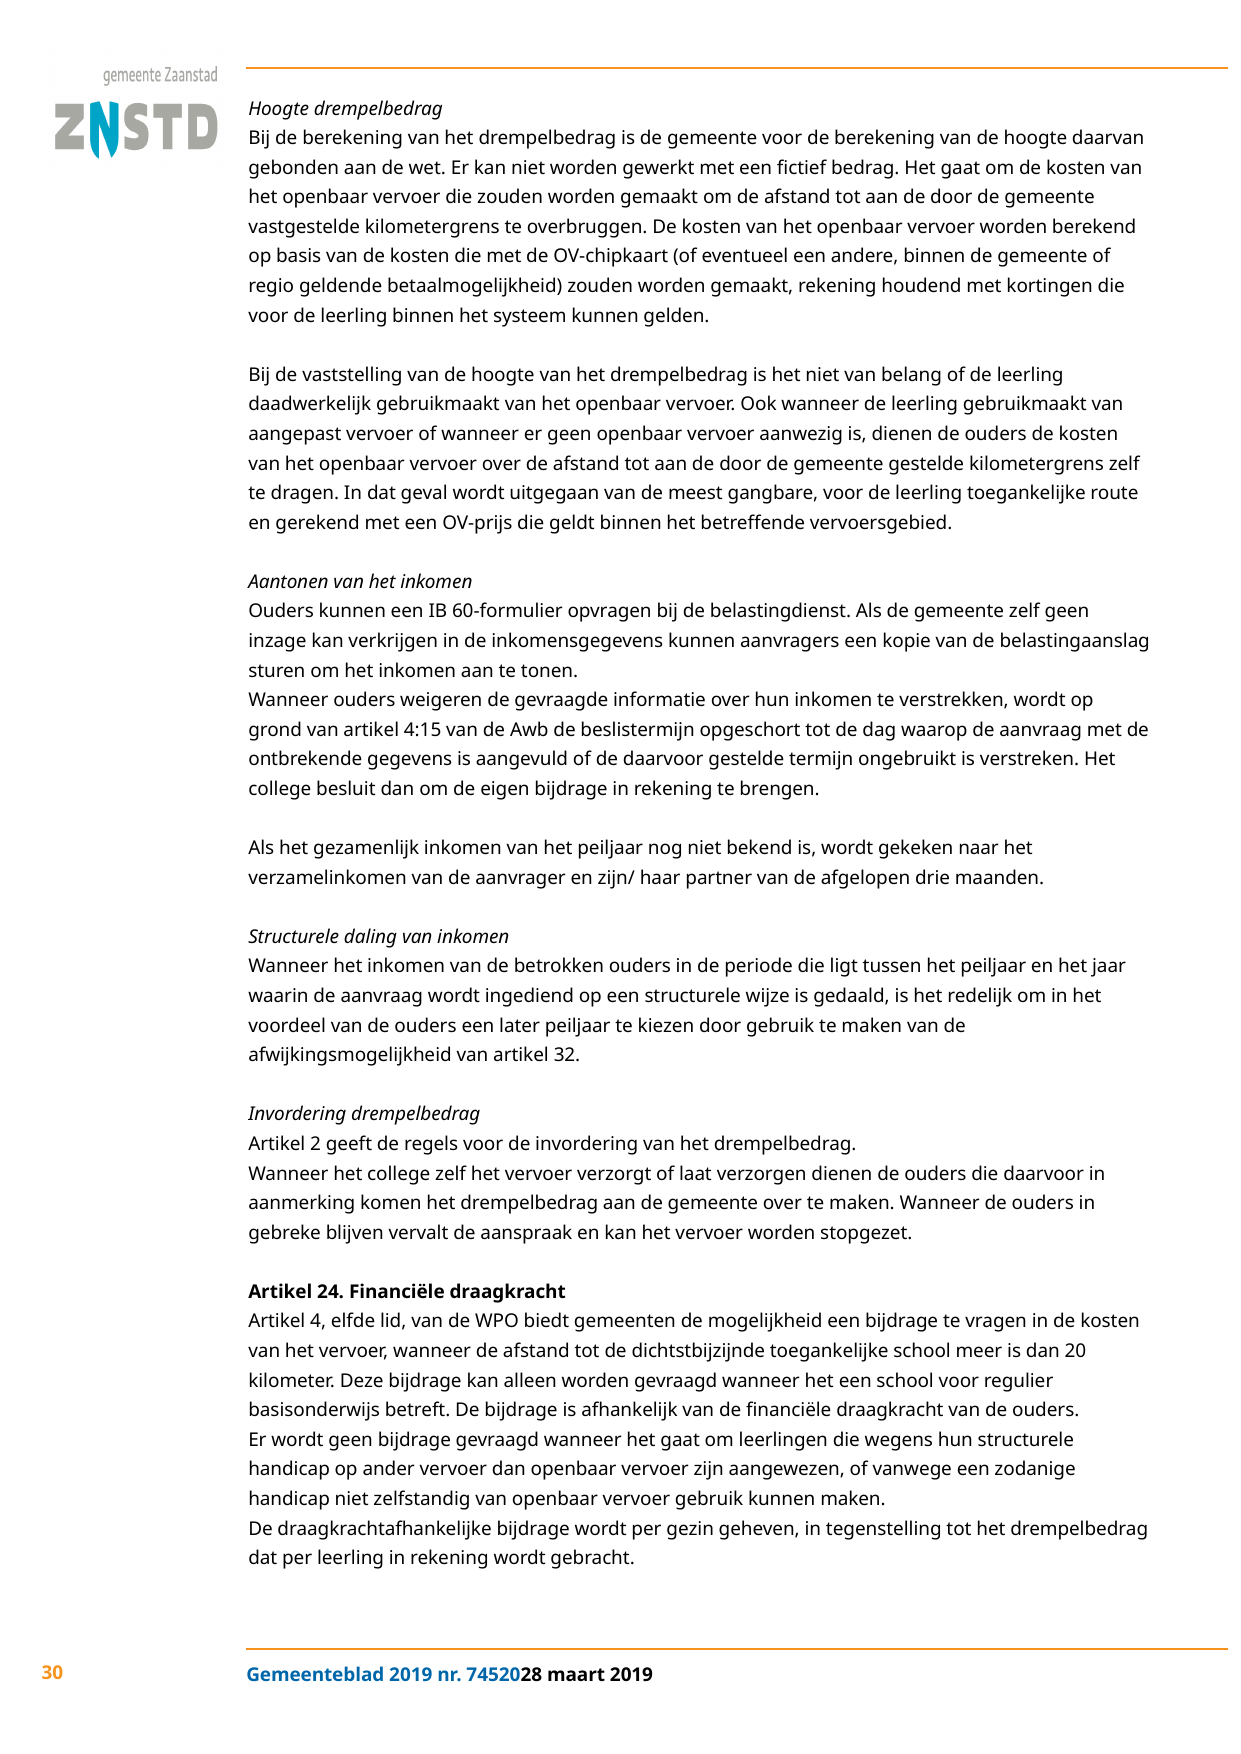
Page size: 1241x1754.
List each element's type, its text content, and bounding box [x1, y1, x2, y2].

text Als het gezamenlijk inkomen van het peiljaar nog niet bekend is, wordt gekeken naar het verzamelinkomen van de aanvrager en zijn/ haar partner van de afgelopen drie maanden. [248, 834, 1152, 890]
text Wanneer het college zelf het vervoer verzorgt of laat verzorgen dienen de ouders die daarvoor in aanmerking komen het drempelbedrag aan de gemeente over te maken. Wanneer de ouders in gebreke blijven vervalt de aanspraak en kan het vervoer worden stopgezet. [248, 1160, 1152, 1245]
text Bij de berekening van het drempelbedrag is de gemeente voor de berekening van de hoogte daarvan gebonden aan de wet. Er kan niet worden gewerkt met een fictief bedrag. Het gaat om de kosten van het openbaar vervoer die zouden worden gemaakt om de afstand tot aan de door de gemeente vastgestelde kilometergrens te overbruggen. De kosten van het openbaar vervoer worden berekend op basis van de kosten die met de OV-chipkaart (of eventueel een andere, binnen de gemeente of regio geldende betaalmogelijkheid) zouden worden gemaakt, rekening houdend met kortingen die voor de leerling binnen het systeem kunnen gelden. [248, 124, 1152, 328]
text Artikel 2 geeft de regels voor de invordering van het drempelbedrag. [248, 1130, 1152, 1156]
text Structurele daling van inkomen [248, 923, 1152, 949]
text De draagkrachtafhankelijke bijdrage wordt per gezin geheven, in tegenstelling tot het drempelbedrag dat per leerling in rekening wordt gebracht. [248, 1515, 1152, 1570]
text Invordering drempelbedrag [248, 1101, 1152, 1126]
text Ouders kunnen een IB 60-formulier opvragen bij de belastingdienst. Als de gemeente zelf geen inzage kan verkrijgen in de inkomensgegevens kunnen aanvragers een kopie van de belastingaanslag sturen om het inkomen aan te tonen. [248, 598, 1152, 683]
picture [41, 47, 231, 172]
text Hoogte drempelbedrag [248, 95, 1152, 121]
text Artikel 24. Financiële draagkracht [248, 1278, 1152, 1304]
text Wanneer ouders weigeren de gevraagde informatie over hun inkomen te verstrekken, wordt op grond van artikel 4:15 van de Awb de beslistermijn opgeschort tot de dag waarop de aanvraag met de ontbrekende gegevens is aangevuld of de daarvoor gestelde termijn ongebruikt is verstreken. Het college besluit dan om de eigen bijdrage in rekening te brengen. [248, 686, 1152, 801]
text Er wordt geen bijdrage gevraagd wanneer het gaat om leerlingen die wegens hun structurele handicap op ander vervoer dan openbaar vervoer zijn aangewezen, of vanwege een zodanige handicap niet zelfstandig van openbaar vervoer gebruik kunnen maken. [248, 1426, 1152, 1511]
text Wanneer het inkomen van de betrokken ouders in de periode die ligt tussen het peiljaar en het jaar waarin de aanvraag wordt ingediend op een structurele wijze is gedaald, is het redelijk om in het voordeel van de ouders een later peiljaar te kiezen door gebruik te maken van de afwijkingsmogelijkheid van artikel 32. [248, 953, 1152, 1067]
text Bij de vaststelling van de hoogte van het drempelbedrag is het niet van belang of de leerling daadwerkelijk gebruikmaakt van het openbaar vervoer. Ook wanneer de leerling gebruikmaakt van aangepast vervoer of wanneer er geen openbaar vervoer aanwezig is, dienen de ouders de kosten van het openbaar vervoer over de afstand tot aan de door de gemeente gestelde kilometergrens zelf te dragen. In dat geval wordt uitgegaan van de meest gangbare, voor de leerling toegankelijke route en gerekend met een OV-prijs die geldt binnen het betreffende vervoersgebied. [248, 361, 1152, 535]
text Aantonen van het inkomen [248, 568, 1152, 594]
text Artikel 4, elfde lid, van de WPO biedt gemeenten de mogelijkheid een bijdrage te vragen in de kosten van het vervoer, wanneer de afstand tot de dichtstbijzijnde toegankelijke school meer is dan 20 kilometer. Deze bijdrage kan alleen worden gevraagd wanneer het een school voor regulier basisonderwijs betreft. De bijdrage is afhankelijk van de financiële draagkracht van de ouders. [248, 1308, 1152, 1422]
